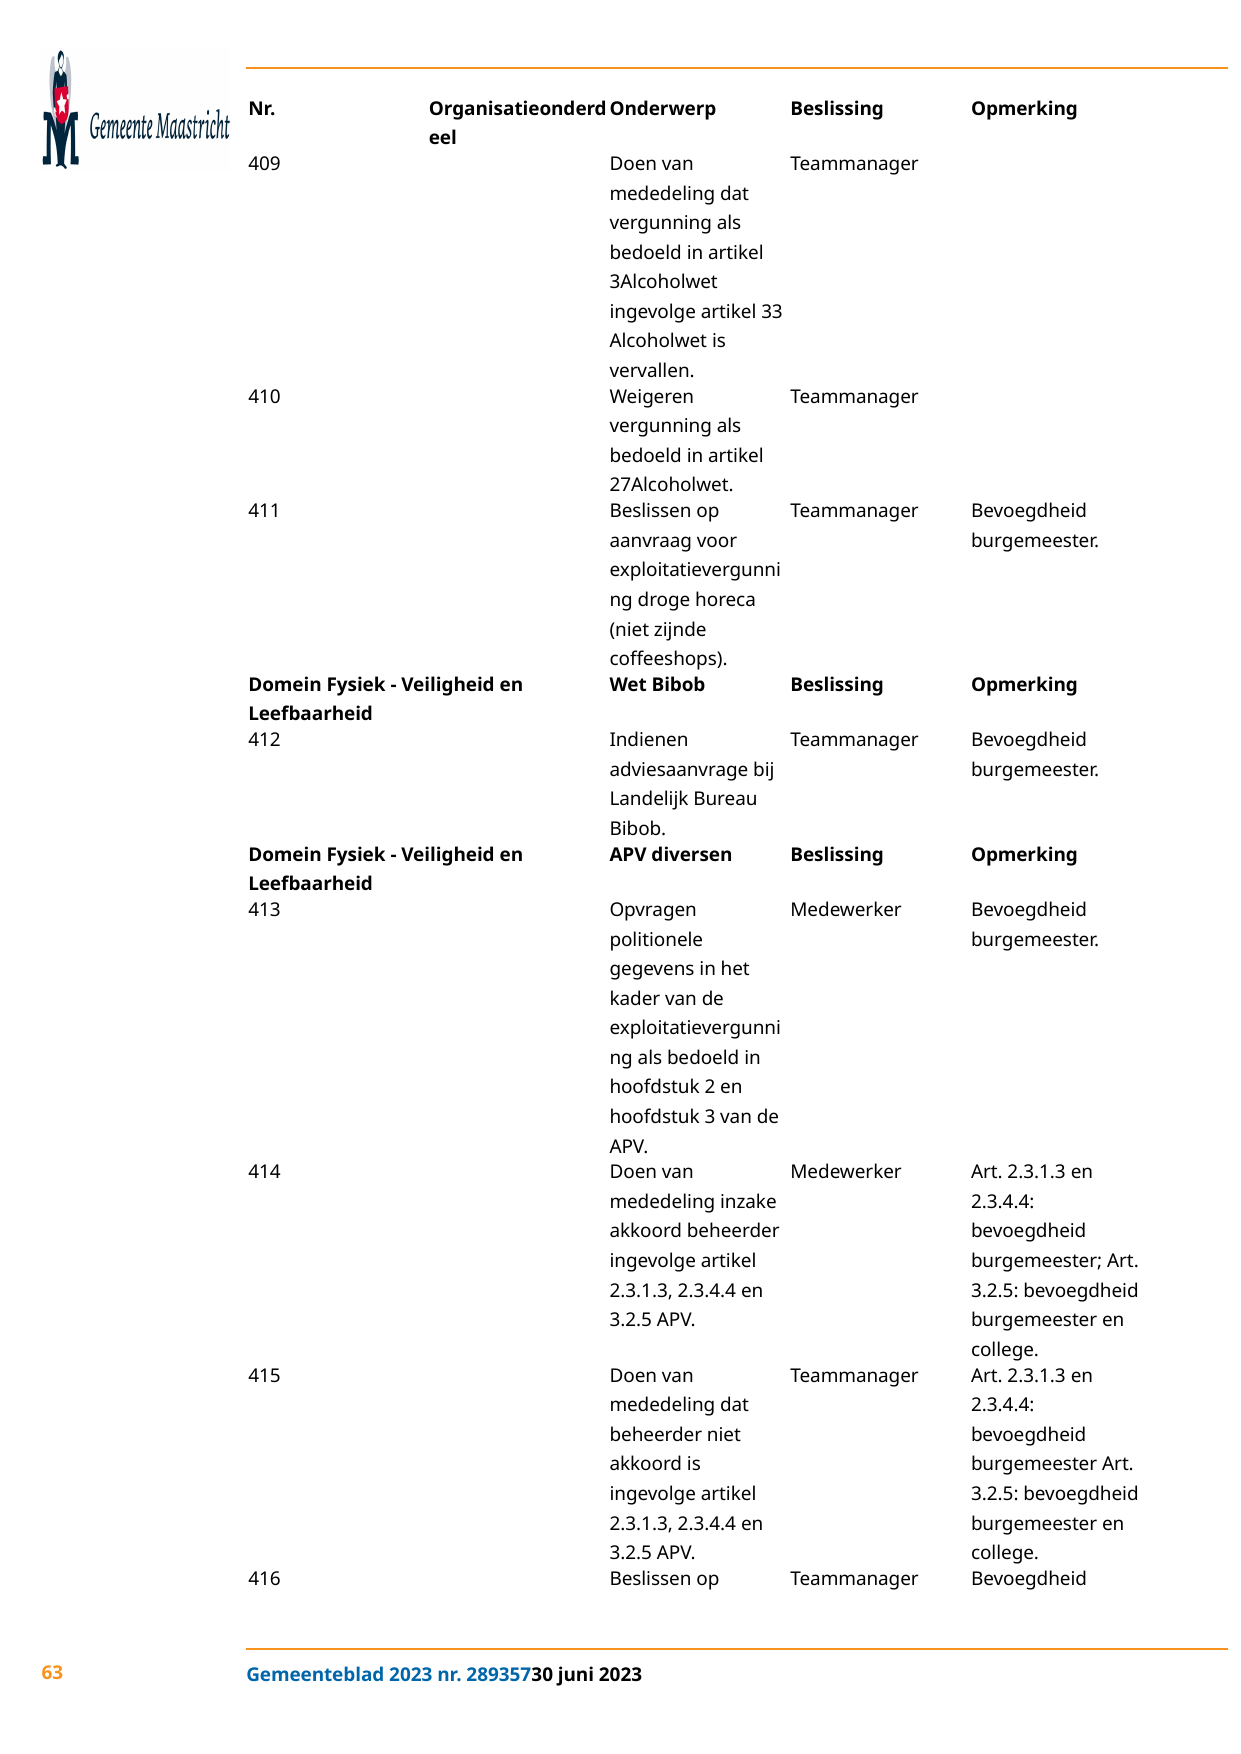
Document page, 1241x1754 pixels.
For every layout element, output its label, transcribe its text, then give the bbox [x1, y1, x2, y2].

table_cell Teammanager [790, 498, 971, 671]
table_cell Beslissing [790, 841, 971, 896]
table_cell Teammanager [790, 726, 971, 841]
table_cell Bevoegdheid [971, 1565, 1152, 1591]
table_cell Opmerking [971, 841, 1152, 896]
table_cell Opvragen politionele gegevens in het kader van de exploitatievergunning als bedoeld in hoofdstuk 2 en hoofdstuk 3 van de APV. [609, 896, 790, 1158]
table_header Onderwerp [609, 95, 790, 150]
table_cell APV diversen [609, 841, 790, 896]
table_cell Bevoegdheid burgemeester. [971, 896, 1152, 1158]
table_cell [429, 498, 609, 671]
table_cell [971, 383, 1152, 497]
table_cell 410 [248, 383, 429, 497]
table_cell 414 [248, 1159, 429, 1362]
table_header Nr. [248, 95, 429, 150]
table_cell Teammanager [790, 1362, 971, 1565]
table_cell Teammanager [790, 1565, 971, 1591]
picture [41, 47, 231, 172]
table_cell Doen van mededeling dat vergunning als bedoeld in artikel 3Alcoholwet ingevolge artikel 33 Alcoholwet is vervallen. [609, 150, 790, 383]
table_cell Doen van mededeling dat beheerder niet akkoord is ingevolge artikel 2.3.1.3, 2.3.4.4 en 3.2.5 APV. [609, 1362, 790, 1565]
table_cell [429, 1159, 609, 1362]
table_cell Doen van mededeling inzake akkoord beheerder ingevolge artikel 2.3.1.3, 2.3.4.4 en 3.2.5 APV. [609, 1159, 790, 1362]
table_cell 412 [248, 726, 429, 841]
table_cell Bevoegdheid burgemeester. [971, 726, 1152, 841]
table_cell 411 [248, 498, 429, 671]
table_cell Opmerking [971, 671, 1152, 726]
table_cell Domein Fysiek - Veiligheid en Leefbaarheid [248, 671, 609, 726]
table_cell Medewerker [790, 896, 971, 1158]
table_cell 409 [248, 150, 429, 383]
table_cell Beslissen op [609, 1565, 790, 1591]
table_cell 415 [248, 1362, 429, 1565]
table_cell Medewerker [790, 1159, 971, 1362]
table_cell Beslissen op aanvraag voor exploitatievergunning droge horeca (niet zijnde coffeeshops). [609, 498, 790, 671]
table_cell Art. 2.3.1.3 en 2.3.4.4: bevoegdheid burgemeester; Art. 3.2.5: bevoegdheid burgemeester en college. [971, 1159, 1152, 1362]
table_header Opmerking [971, 95, 1152, 150]
table_cell [429, 1362, 609, 1565]
table_cell Wet Bibob [609, 671, 790, 726]
table_cell Art. 2.3.1.3 en 2.3.4.4: bevoegdheid burgemeester Art. 3.2.5: bevoegdheid burgemeester en college. [971, 1362, 1152, 1565]
table_cell Teammanager [790, 150, 971, 383]
table_cell 416 [248, 1565, 429, 1591]
table_cell [429, 150, 609, 383]
table_header Beslissing [790, 95, 971, 150]
table_cell Indienen adviesaanvrage bij Landelijk Bureau Bibob. [609, 726, 790, 841]
table_cell Domein Fysiek - Veiligheid en Leefbaarheid [248, 841, 609, 896]
table_cell [429, 896, 609, 1158]
table_header Organisatieonderdeel [429, 95, 609, 150]
table_cell [429, 1565, 609, 1591]
table_cell Bevoegdheid burgemeester. [971, 498, 1152, 671]
table_cell [429, 383, 609, 497]
table_cell [429, 726, 609, 841]
table_cell Teammanager [790, 383, 971, 497]
table_cell 413 [248, 896, 429, 1158]
table_cell Weigeren vergunning als bedoeld in artikel 27Alcoholwet. [609, 383, 790, 497]
table_cell Beslissing [790, 671, 971, 726]
table_cell [971, 150, 1152, 383]
